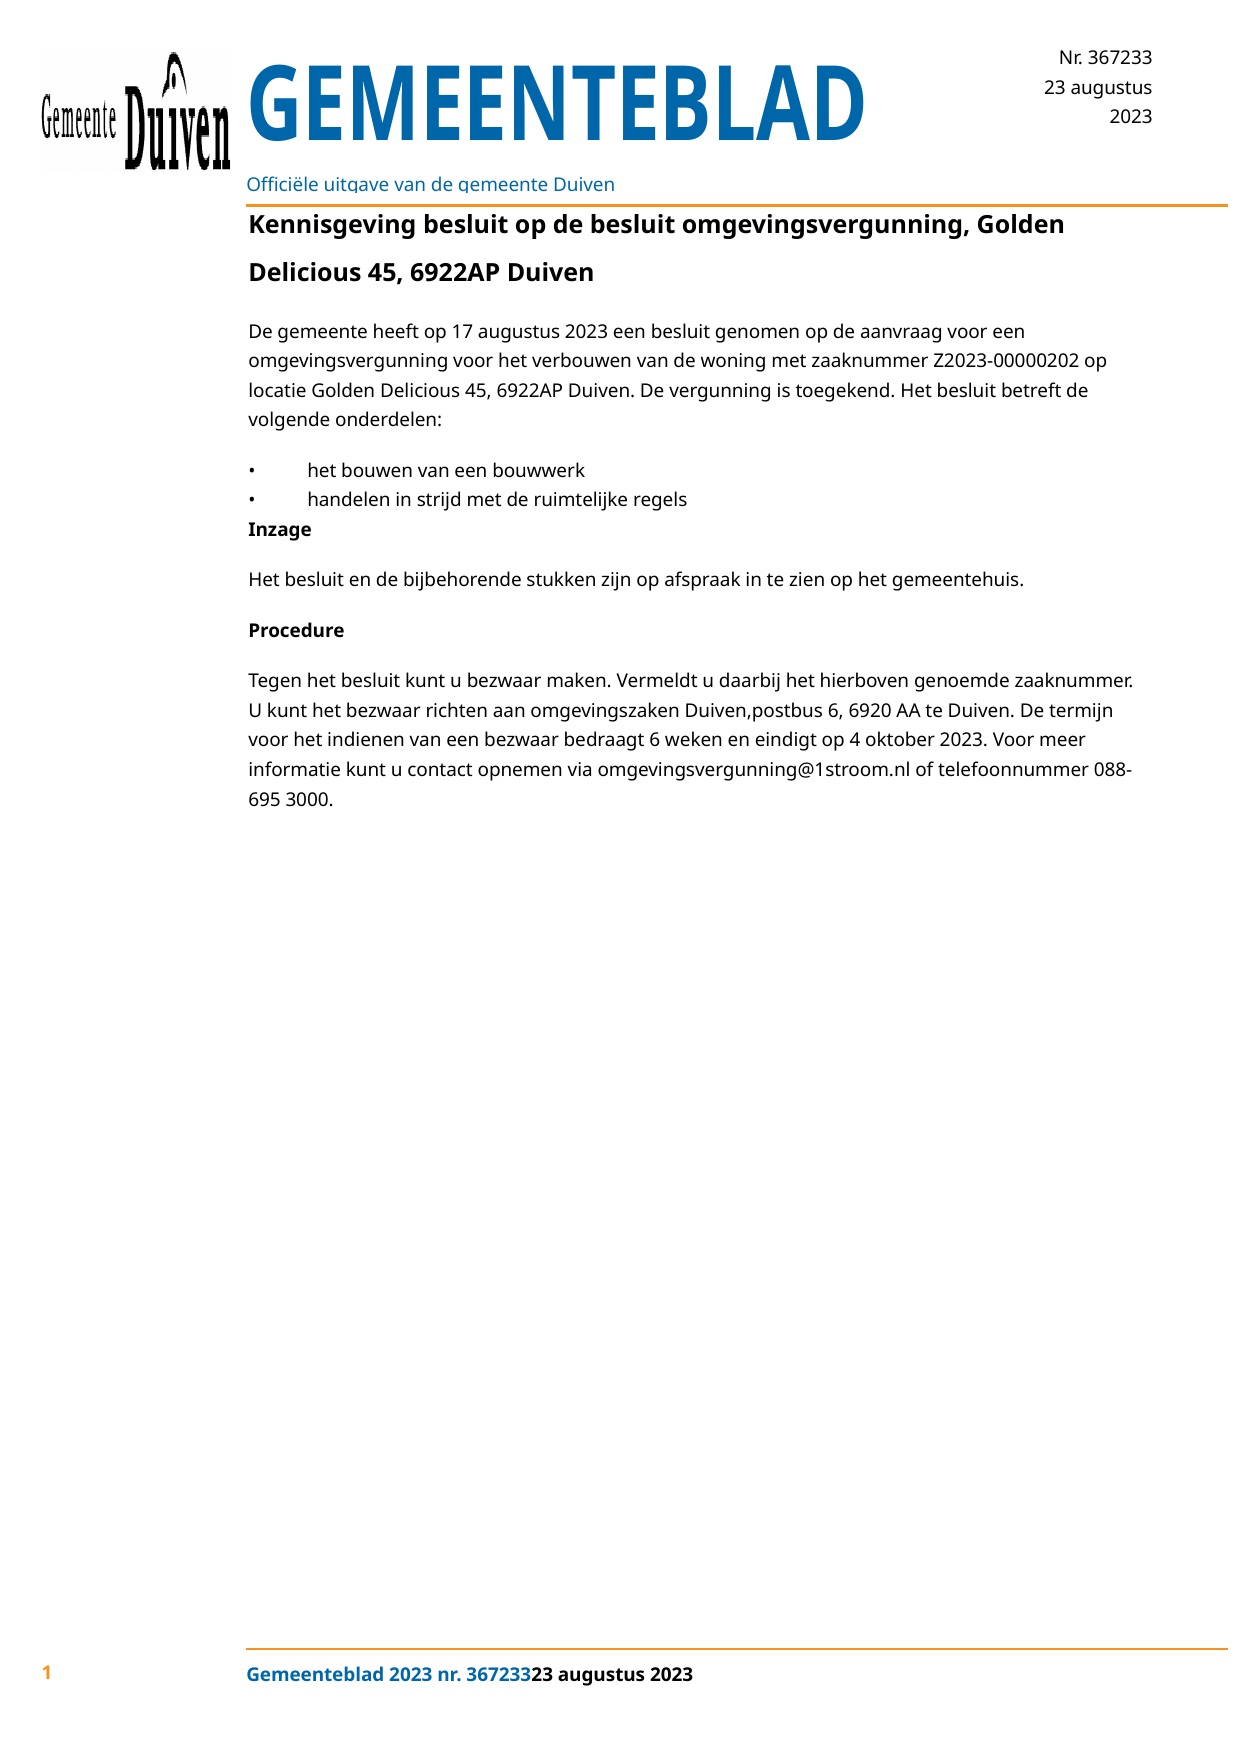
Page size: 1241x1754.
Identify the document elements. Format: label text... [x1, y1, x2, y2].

text Het besluit en de bijbehorende stukken zijn op afspraak in te zien op het gemeentehuis. [248, 567, 1152, 592]
text Procedure [248, 617, 1152, 643]
text Tegen het besluit kunt u bezwaar maken. Vermeldt u daarbij het hierboven genoemde zaaknummer. U kunt het bezwaar richten aan omgevingszaken Duiven,postbus 6, 6920 AA te Duiven. De termijn voor het indienen van een bezwaar bedraagt 6 weken en eindigt op 4 oktober 2023. Voor meer informatie kunt u contact opnemen via omgevingsvergunning@1stroom.nl of telefoonnummer 088-695 3000. [248, 667, 1152, 812]
text Inzage [248, 516, 1152, 542]
text Kennisgeving besluit op de besluit omgevingsvergunning, Golden Delicious 45, 6922AP Duiven [248, 207, 1152, 288]
list het bouwen van een bouwwerk [248, 457, 1152, 483]
list handelen in strijd met de ruimtelijke regels [248, 487, 1152, 512]
text De gemeente heeft op 17 augustus 2023 een besluit genomen op de aanvraag voor een omgevingsvergunning voor het verbouwen van de woning met zaaknummer Z2023-00000202 op locatie Golden Delicious 45, 6922AP Duiven. De vergunning is toegekend. Het besluit betreft de volgende onderdelen: [248, 318, 1152, 432]
picture [41, 47, 231, 172]
